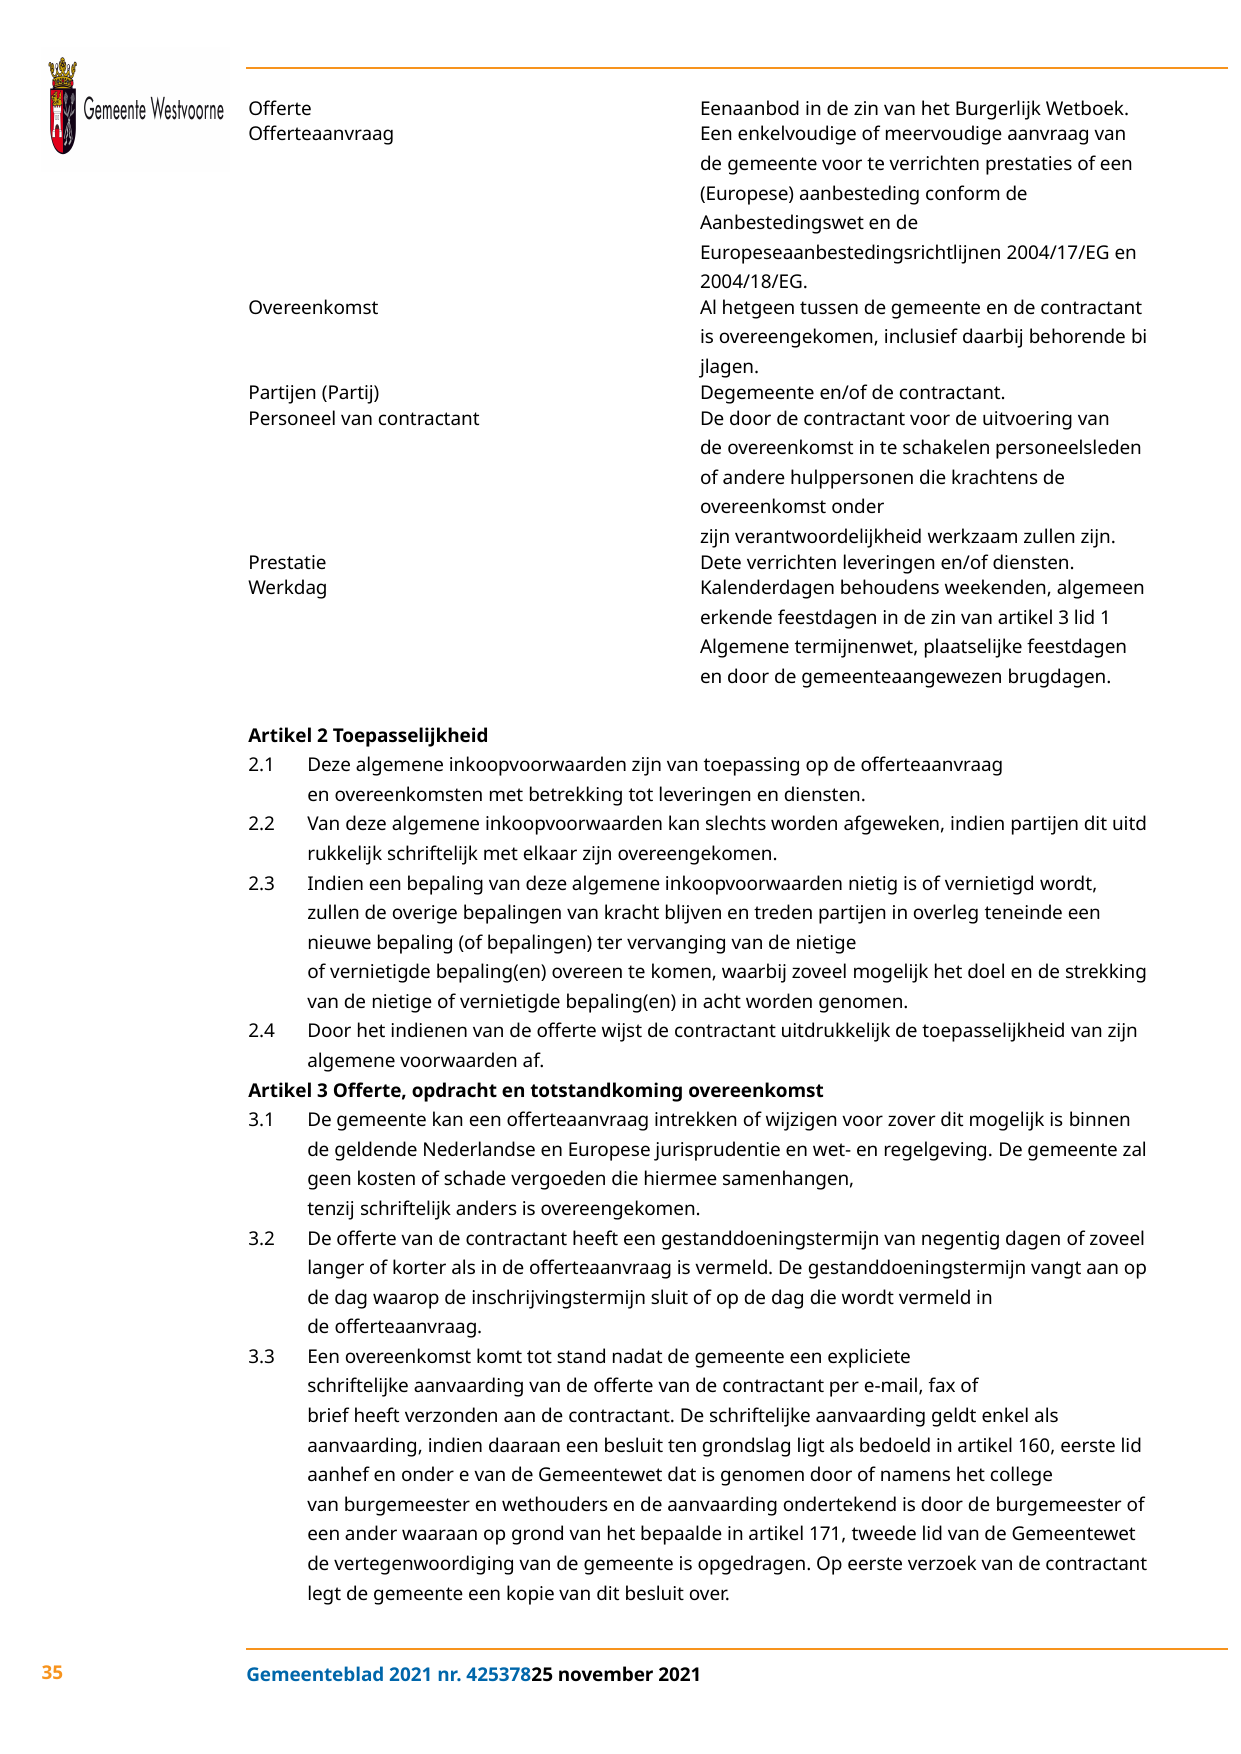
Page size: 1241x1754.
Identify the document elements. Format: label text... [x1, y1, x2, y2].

table_cell Al hetgeen tussen de gemeente en de contractant is overeengekomen, inclusief daarbij behorende bijlagen. [700, 294, 1152, 379]
list Door het indienen van de offerte wijst de contractant uitdrukkelijk de toepasselijkheid van zijn algemene voorwaarden af. [248, 1018, 1152, 1073]
table_cell Prestatie [248, 549, 700, 574]
list Een overeenkomst komt tot stand nadat de gemeente een expliciete schriftelijke aanvaarding van de offerte van de contractant per e-mail, fax of brief heeft verzonden aan de contractant. De schriftelijke aanvaarding geldt enkel als aanvaarding, indien daaraan een besluit ten grondslag ligt als bedoeld in artikel 160, eerste lid aanhef en onder e van de Gemeentewet dat is genomen door of namens het college van burgemeester en wethouders en de aanvaarding ondertekend is door de burgemeester of een ander waaraan op grond van het bepaalde in artikel 171, tweede lid van de Gemeentewet de vertegenwoordiging van de gemeente is opgedragen. Op eerste verzoek van de contractant legt de gemeente een kopie van dit besluit over. [248, 1343, 1152, 1606]
text Artikel 3 Offerte, opdracht en totstandkoming overeenkomst [248, 1077, 1152, 1103]
table_cell De door de contractant voor de uitvoering van de overeenkomst in te schakelen personeelsleden of andere hulppersonen die krachtens de overeenkomst onder zijn verantwoordelijkheid werkzaam zullen zijn. [700, 405, 1152, 549]
list De gemeente kan een offerteaanvraag intrekken of wijzigen voor zover dit mogelijk is binnen de geldende Nederlandse en Europese jurisprudentie en wet- en regelgeving. De gemeente zal geen kosten of schade vergoeden die hiermee samenhangen, tenzij schriftelijk anders is overeengekomen. [248, 1106, 1152, 1221]
list Deze algemene inkoopvoorwaarden zijn van toepassing op de offerteaanvraag en overeenkomsten met betrekking tot leveringen en diensten. [248, 751, 1152, 807]
table_cell Partijen (Partij) [248, 379, 700, 405]
table_cell Eenaanbod in de zin van het Burgerlijk Wetboek. [700, 95, 1152, 121]
table_cell Een enkelvoudige of meervoudige aanvraag van de gemeente voor te verrichten prestaties of een (Europese) aanbesteding conform de Aanbestedingswet en de Europeseaanbestedingsrichtlijnen 2004/17/EG en 2004/18/EG. [700, 121, 1152, 294]
text Artikel 2 Toepasselijkheid [248, 722, 1152, 748]
table_cell Personeel van contractant [248, 405, 700, 549]
table_cell Offerteaanvraag [248, 121, 700, 294]
table_cell Overeenkomst [248, 294, 700, 379]
table_cell Offerte [248, 95, 700, 121]
table_cell Dete verrichten leveringen en/of diensten. [700, 549, 1152, 574]
table_cell Degemeente en/of de contractant. [700, 379, 1152, 405]
picture [41, 47, 231, 172]
table_cell Werkdag [248, 575, 700, 689]
list De offerte van de contractant heeft een gestanddoeningstermijn van negentig dagen of zoveel langer of korter als in de offerteaanvraag is vermeld. De gestanddoeningstermijn vangt aan op de dag waarop de inschrijvingstermijn sluit of op de dag die wordt vermeld in de offerteaanvraag. [248, 1225, 1152, 1339]
table_cell Kalenderdagen behoudens weekenden, algemeen erkende feestdagen in de zin van artikel 3 lid 1 Algemene termijnenwet, plaatselijke feestdagen en door de gemeenteaangewezen brugdagen. [700, 575, 1152, 689]
list Van deze algemene inkoopvoorwaarden kan slechts worden afgeweken, indien partijen dit uitdrukkelijk schriftelijk met elkaar zijn overeengekomen. [248, 811, 1152, 866]
list Indien een bepaling van deze algemene inkoopvoorwaarden nietig is of vernietigd wordt, zullen de overige bepalingen van kracht blijven en treden partijen in overleg teneinde een nieuwe bepaling (of bepalingen) ter vervanging van de nietige of vernietigde bepaling(en) overeen te komen, waarbij zoveel mogelijk het doel en de strekking van de nietige of vernietigde bepaling(en) in acht worden genomen. [248, 870, 1152, 1014]
